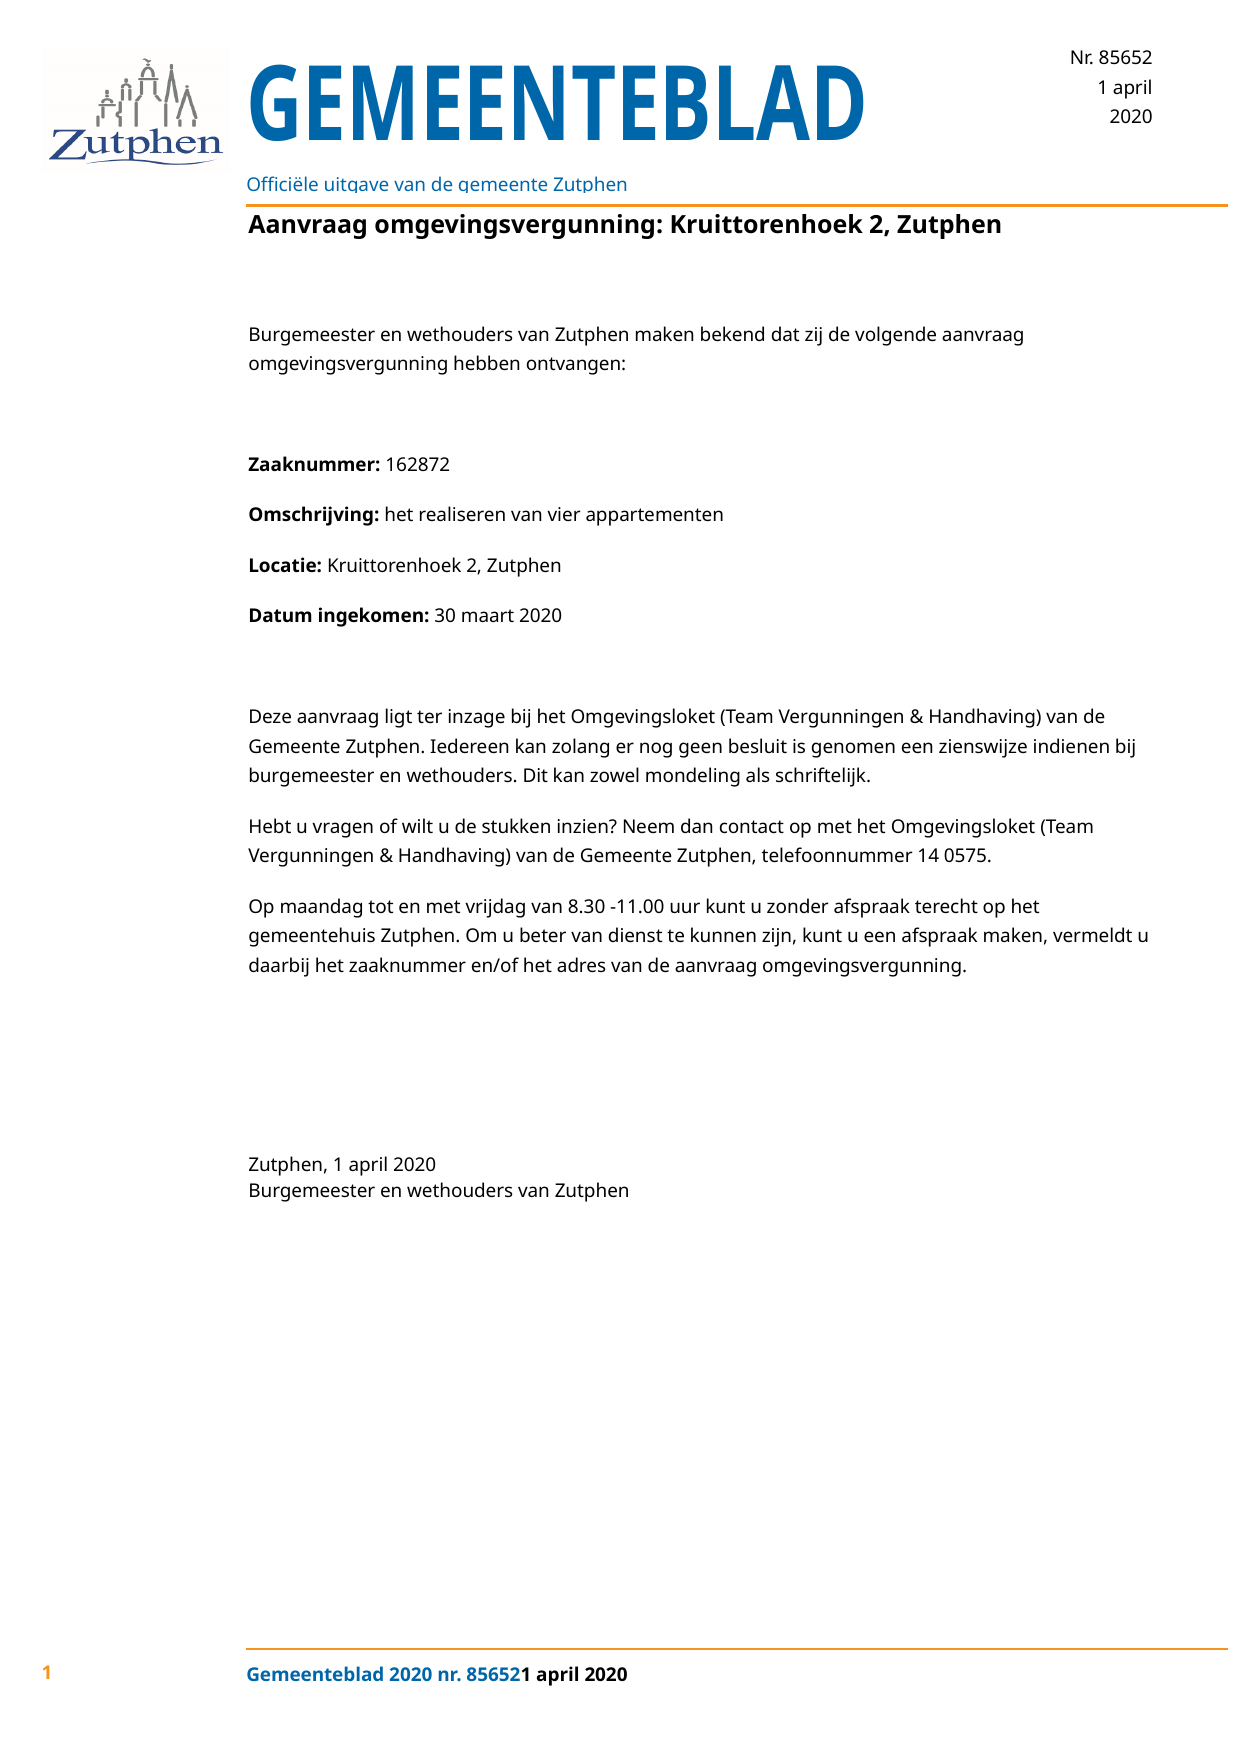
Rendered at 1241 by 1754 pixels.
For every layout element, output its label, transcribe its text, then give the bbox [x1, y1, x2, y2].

text Burgemeester en wethouders van Zutphen maken bekend dat zij de volgende aanvraag omgevingsvergunning hebben ontvangen: [248, 321, 1152, 376]
text Zaaknummer: 162872 [248, 451, 1152, 477]
picture [41, 47, 231, 172]
text Hebt u vragen of wilt u de stukken inzien? Neem dan contact op met het Omgevingsloket (Team Vergunningen & Handhaving) van de Gemeente Zutphen, telefoonnummer 14 0575. [248, 813, 1152, 868]
text Omschrijving: het realiseren van vier appartementen [248, 502, 1152, 527]
text Burgemeester en wethouders van Zutphen [248, 1177, 1152, 1202]
text Zutphen, 1 april 2020 [248, 1151, 1152, 1177]
text Locatie: Kruittorenhoek 2, Zutphen [248, 552, 1152, 578]
text Deze aanvraag ligt ter inzage bij het Omgevingsloket (Team Vergunningen & Handhaving) van de Gemeente Zutphen. Iedereen kan zolang er nog geen besluit is genomen een zienswijze indienen bij burgemeester en wethouders. Dit kan zowel mondeling als schriftelijk. [248, 703, 1152, 788]
text Op maandag tot en met vrijdag van 8.30 -11.00 uur kunt u zonder afspraak terecht op het gemeentehuis Zutphen. Om u beter van dienst te kunnen zijn, kunt u een afspraak maken, vermeldt u daarbij het zaaknummer en/of het adres van de aanvraag omgevingsvergunning. [248, 893, 1152, 978]
text Datum ingekomen: 30 maart 2020 [248, 602, 1152, 628]
text Aanvraag omgevingsvergunning: Kruittorenhoek 2, Zutphen [248, 207, 1152, 241]
